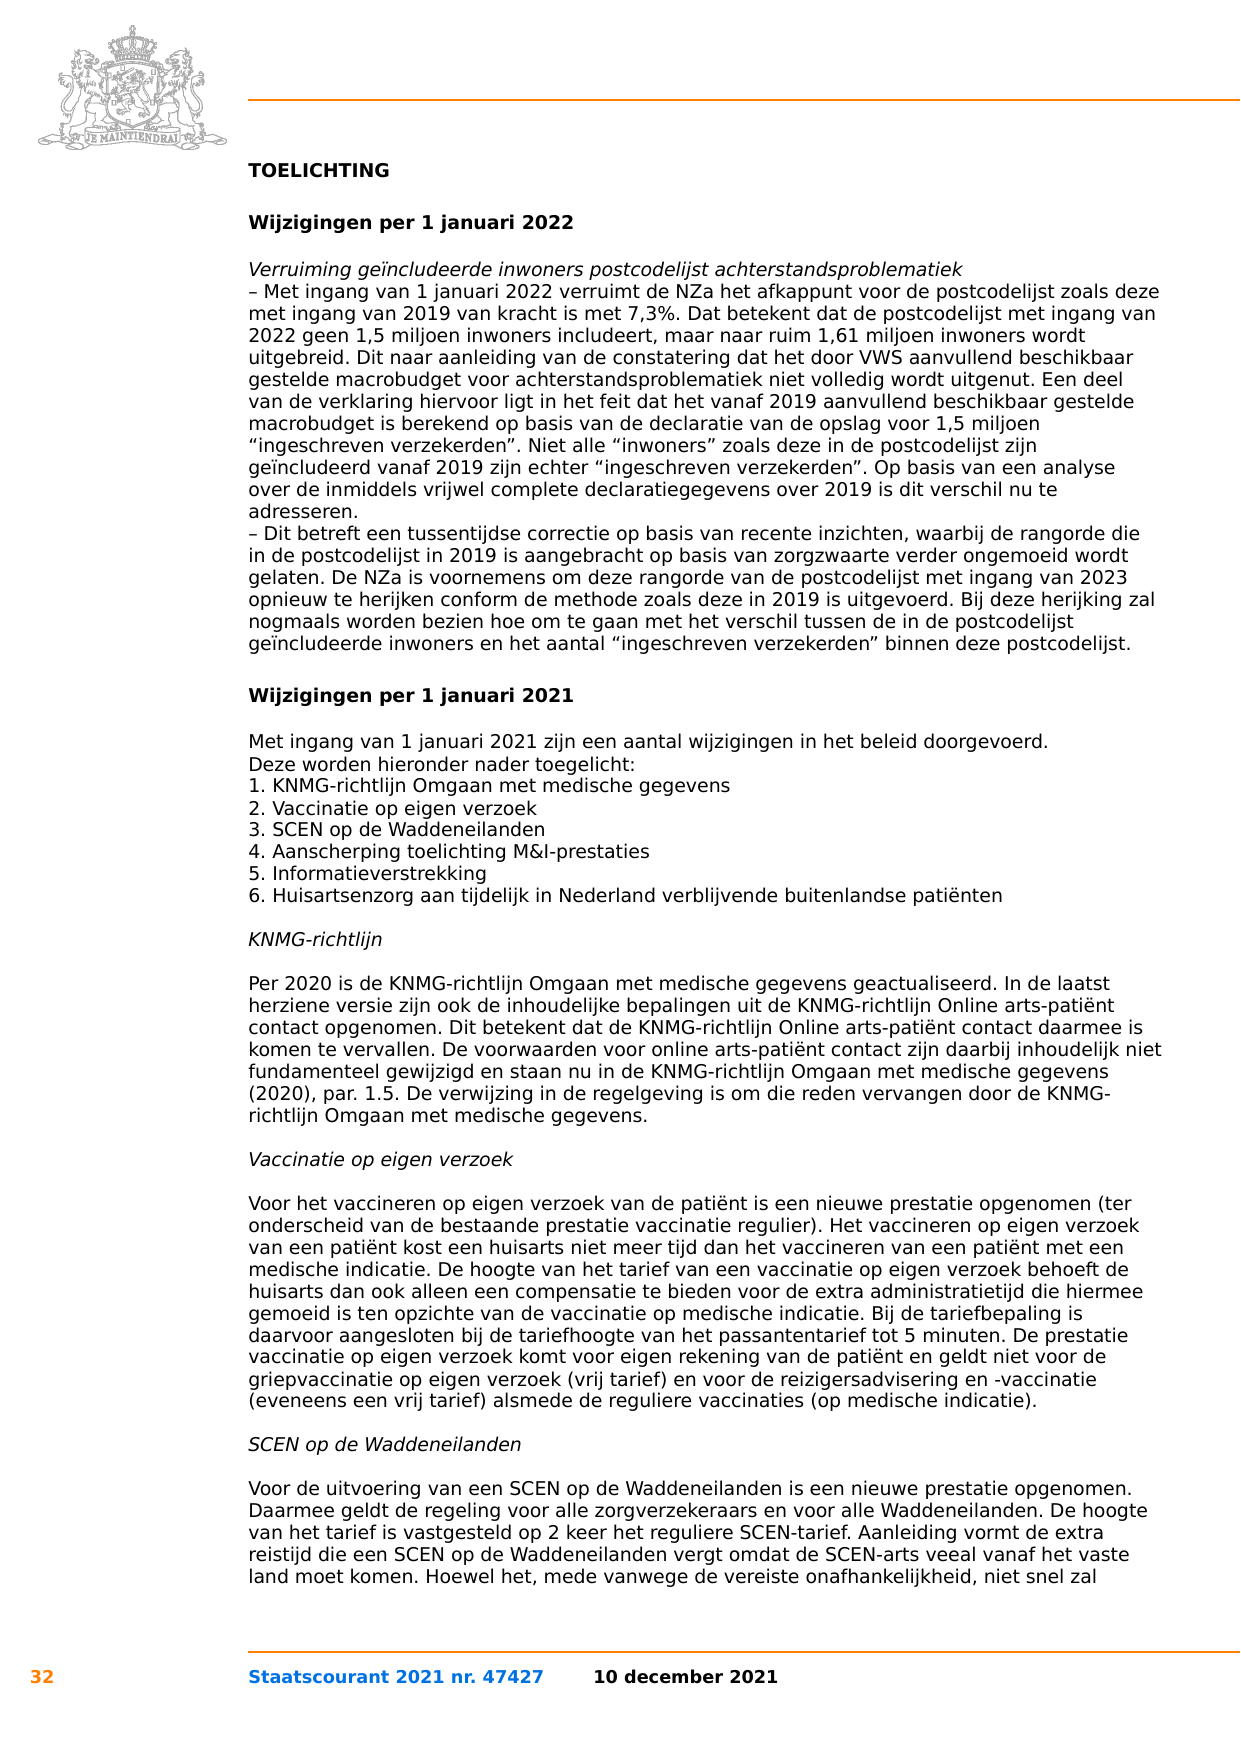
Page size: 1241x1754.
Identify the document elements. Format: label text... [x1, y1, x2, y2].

subtitle Wijzigingen per 1 januari 2022 [248, 212, 1163, 234]
text 4. Aanscherping toelichting M&I-prestaties [248, 841, 1163, 863]
text – Dit betreft een tussentijdse correctie op basis van recente inzichten, waarbij de rangorde die in de postcodelijst in 2019 is aangebracht op basis van zorgzwaarte verder ongemoeid wordt gelaten. De NZa is voornemens om deze rangorde van de postcodelijst met ingang van 2023 opnieuw te herijken conform de methode zoals deze in 2019 is uitgevoerd. Bij deze herijking zal nogmaals worden bezien hoe om te gaan met het verschil tussen de in de postcodelijst geïncludeerde inwoners en het aantal “ingeschreven verzekerden” binnen deze postcodelijst. [248, 523, 1163, 654]
subtitle Verruiming geïncludeerde inwoners postcodelijst achterstandsproblematiek [248, 259, 1163, 281]
subtitle Vaccinatie op eigen verzoek [248, 1149, 1163, 1171]
subtitle Wijzigingen per 1 januari 2021 [248, 684, 1163, 706]
picture [38, 25, 227, 150]
text Deze worden hieronder nader toegelicht: [248, 753, 1163, 775]
subtitle TOELICHTING [248, 160, 1163, 182]
text Voor het vaccineren op eigen verzoek van de patiënt is een nieuwe prestatie opgenomen (ter onderscheid van de bestaande prestatie vaccinatie regulier). Het vaccineren op eigen verzoek van een patiënt kost een huisarts niet meer tijd dan het vaccineren van een patiënt met een medische indicatie. De hoogte van het tarief van een vaccinatie op eigen verzoek behoeft de huisarts dan ook alleen een compensatie te bieden voor de extra administratietijd die hiermee gemoeid is ten opzichte van de vaccinatie op medische indicatie. Bij de tariefbepaling is daarvoor aangesloten bij de tariefhoogte van het passantentarief tot 5 minuten. De prestatie vaccinatie op eigen verzoek komt voor eigen rekening van de patiënt en geldt niet voor de griepvaccinatie op eigen verzoek (vrij tarief) en voor de reizigersadvisering en -vaccinatie (eveneens een vrij tarief) alsmede de reguliere vaccinaties (op medische indicatie). [248, 1193, 1163, 1412]
text 6. Huisartsenzorg aan tijdelijk in Nederland verblijvende buitenlandse patiënten [248, 885, 1163, 907]
text – Met ingang van 1 januari 2022 verruimt de NZa het afkappunt voor de postcodelijst zoals deze met ingang van 2019 van kracht is met 7,3%. Dat betekent dat de postcodelijst met ingang van 2022 geen 1,5 miljoen inwoners includeert, maar naar ruim 1,61 miljoen inwoners wordt uitgebreid. Dit naar aanleiding van de constatering dat het door VWS aanvullend beschikbaar gestelde macrobudget voor achterstandsproblematiek niet volledig wordt uitgenut. Een deel van de verklaring hiervoor ligt in het feit dat het vanaf 2019 aanvullend beschikbaar gestelde macrobudget is berekend op basis van de declaratie van de opslag voor 1,5 miljoen “ingeschreven verzekerden”. Niet alle “inwoners” zoals deze in de postcodelijst zijn geïncludeerd vanaf 2019 zijn echter “ingeschreven verzekerden”. Op basis van een analyse over de inmiddels vrijwel complete declaratiegegevens over 2019 is dit verschil nu te adresseren. [248, 281, 1163, 523]
text Met ingang van 1 januari 2021 zijn een aantal wijzigingen in het beleid doorgevoerd. [248, 731, 1163, 753]
text 2. Vaccinatie op eigen verzoek [248, 797, 1163, 819]
text 1. KNMG-richtlijn Omgaan met medische gegevens [248, 775, 1163, 797]
text 5. Informatieverstrekking [248, 863, 1163, 885]
text Per 2020 is de KNMG-richtlijn Omgaan met medische gegevens geactualiseerd. In de laatst herziene versie zijn ook de inhoudelijke bepalingen uit de KNMG-richtlijn Online arts-patiënt contact opgenomen. Dit betekent dat de KNMG-richtlijn Online arts-patiënt contact daarmee is komen te vervallen. De voorwaarden voor online arts-patiënt contact zijn daarbij inhoudelijk niet fundamenteel gewijzigd en staan nu in de KNMG-richtlijn Omgaan met medische gegevens (2020), par. 1.5. De verwijzing in de regelgeving is om die reden vervangen door de KNMG-richtlijn Omgaan met medische gegevens. [248, 973, 1163, 1127]
text 3. SCEN op de Waddeneilanden [248, 819, 1163, 841]
subtitle SCEN op de Waddeneilanden [248, 1434, 1163, 1456]
text Voor de uitvoering van een SCEN op de Waddeneilanden is een nieuwe prestatie opgenomen. Daarmee geldt de regeling voor alle zorgverzekeraars en voor alle Waddeneilanden. De hoogte van het tarief is vastgesteld op 2 keer het reguliere SCEN-tarief. Aanleiding vormt de extra reistijd die een SCEN op de Waddeneilanden vergt omdat de SCEN-arts veeal vanaf het vaste land moet komen. Hoewel het, mede vanwege de vereiste onafhankelijkheid, niet snel zal [248, 1478, 1163, 1588]
subtitle KNMG-richtlijn [248, 929, 1163, 951]
